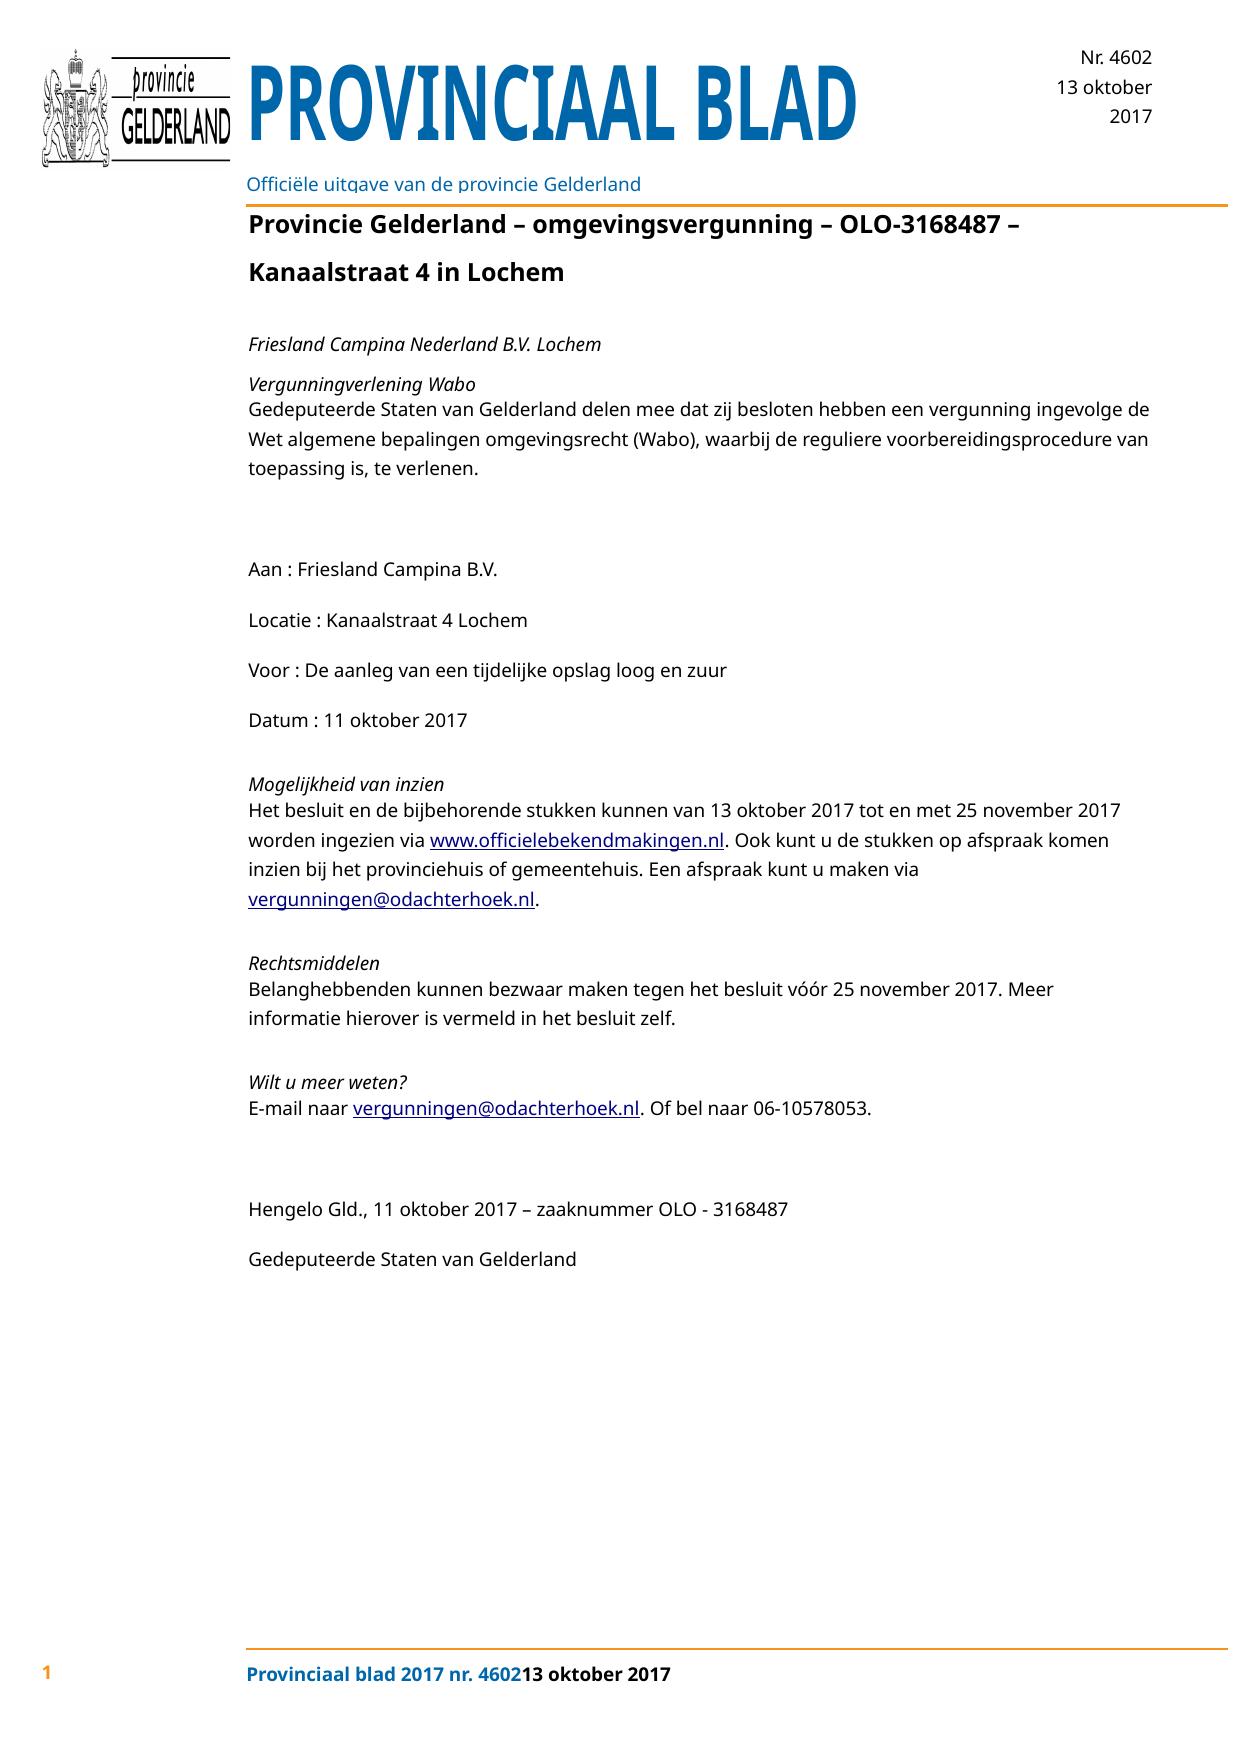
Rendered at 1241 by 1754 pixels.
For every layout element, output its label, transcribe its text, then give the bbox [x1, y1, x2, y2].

text Locatie : Kanaalstraat 4 Lochem [248, 607, 1152, 633]
text E-mail naar vergunningen@odachterhoek.nl. Of bel naar 06-10578053. [248, 1095, 1152, 1121]
text Voor : De aanleg van een tijdelijke opslag loog en zuur [248, 657, 1152, 683]
text Belanghebbenden kunnen bezwaar maken tegen het besluit vóór 25 november 2017. Meer informatie hierover is vermeld in het besluit zelf. [248, 976, 1152, 1031]
text Hengelo Gld., 11 oktober 2017 – zaaknummer OLO - 3168487 [248, 1196, 1152, 1222]
text Het besluit en de bijbehorende stukken kunnen van 13 oktober 2017 tot en met 25 november 2017 worden ingezien via www.officielebekendmakingen.nl. Ook kunt u de stukken op afspraak komen inzien bij het provinciehuis of gemeentehuis. Een afspraak kunt u maken via vergunningen@odachterhoek.nl. [248, 797, 1152, 912]
text Vergunningverlening Wabo [248, 371, 1152, 396]
text Aan : Friesland Campina B.V. [248, 556, 1152, 582]
text Gedeputeerde Staten van Gelderland delen mee dat zij besloten hebben een vergunning ingevolge de Wet algemene bepalingen omgevingsrecht (Wabo), waarbij de reguliere voorbereidingsprocedure van toepassing is, te verlenen. [248, 396, 1152, 481]
text Provincie Gelderland – omgevingsvergunning – OLO-3168487 – Kanaalstraat 4 in Lochem [248, 207, 1152, 288]
text Datum : 11 oktober 2017 [248, 708, 1152, 733]
text Wilt u meer weten? [248, 1069, 1152, 1095]
text Rechtsmiddelen [248, 950, 1152, 976]
picture [41, 47, 231, 172]
text Mogelijkheid van inzien [248, 772, 1152, 797]
text Friesland Campina Nederland B.V. Lochem [248, 331, 1152, 357]
text Gedeputeerde Staten van Gelderland [248, 1246, 1152, 1272]
